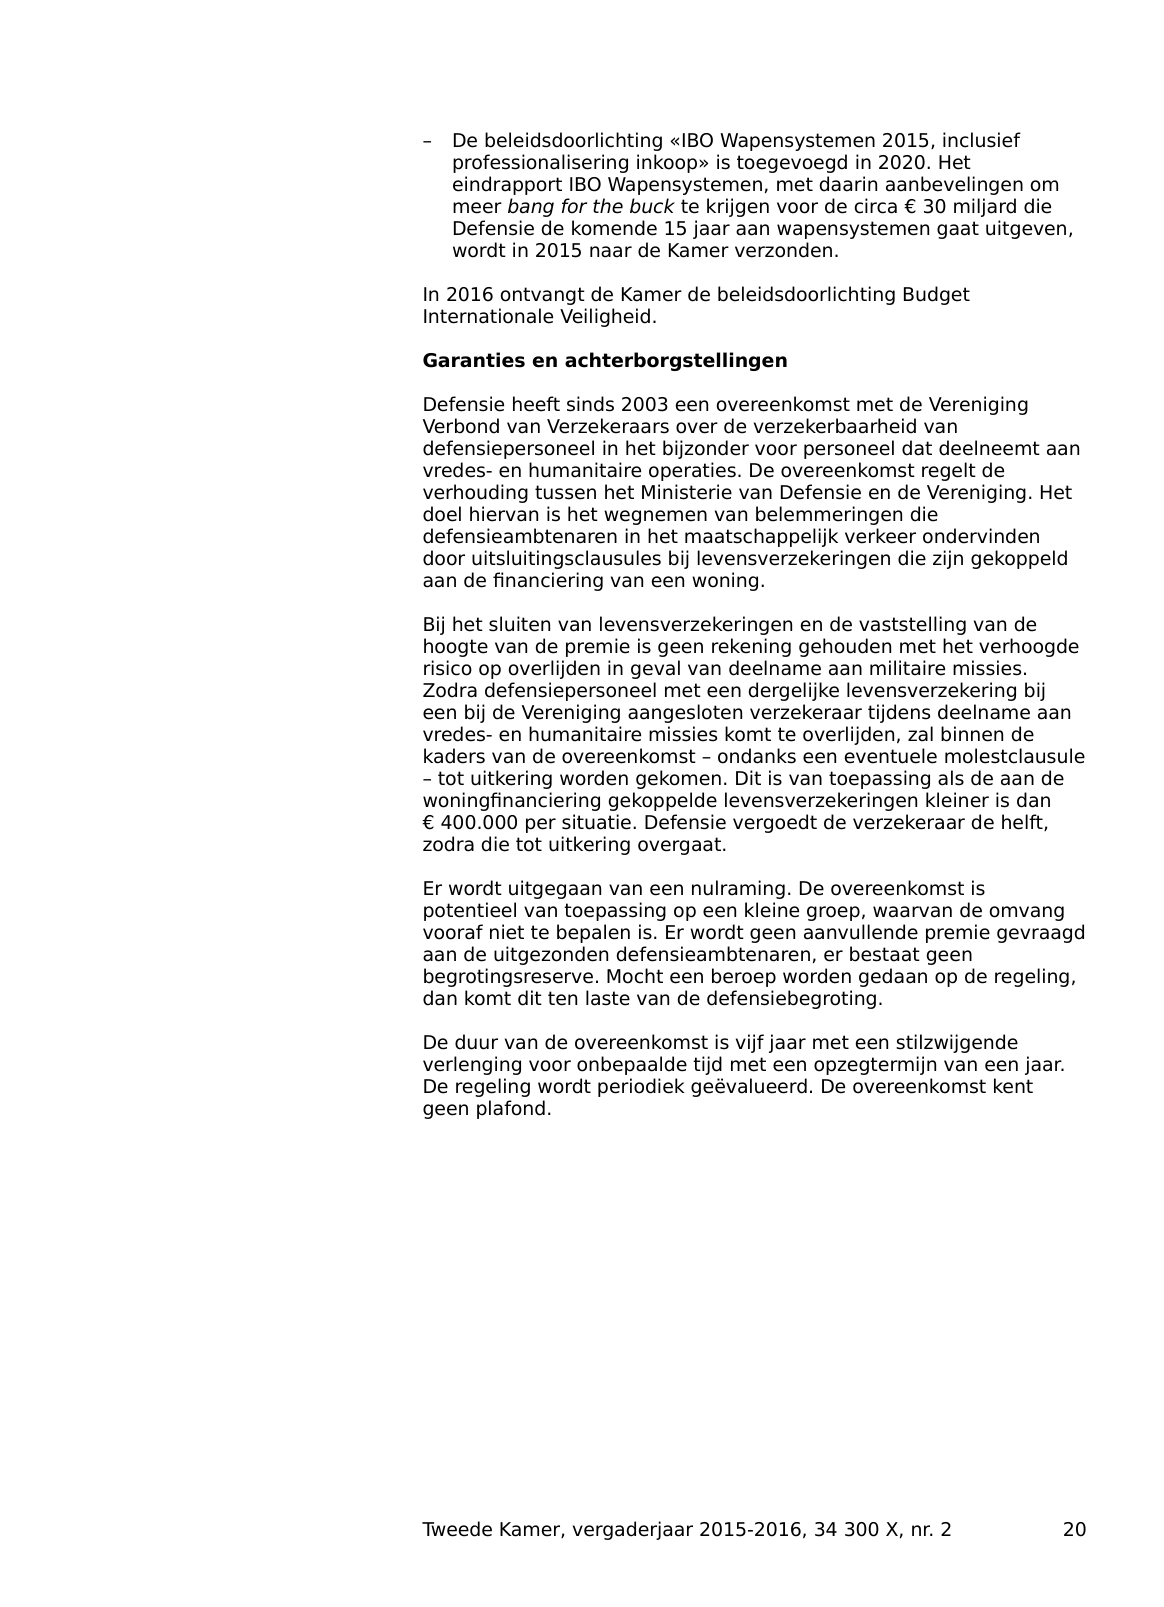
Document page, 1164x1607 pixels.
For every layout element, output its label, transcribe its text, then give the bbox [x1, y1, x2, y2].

subtitle Garanties en achterborgstellingen [422, 350, 1087, 372]
text In 2016 ontvangt de Kamer de beleidsdoorlichting Budget Internationale Veiligheid. [422, 284, 1087, 328]
text Er wordt uitgegaan van een nulraming. De overeenkomst is potentieel van toepassing op een kleine groep, waarvan de omvang vooraf niet te bepalen is. Er wordt geen aanvullende premie gevraagd aan de uitgezonden defensieambtenaren, er bestaat geen begrotingsreserve. Mocht een beroep worden gedaan op de regeling, dan komt dit ten laste van de defensiebegroting. [422, 878, 1087, 1010]
text – De beleidsdoorlichting «IBO Wapensystemen 2015, inclusief professionalisering inkoop» is toegevoegd in 2020. Het eindrapport IBO Wapensystemen, met daarin aanbevelingen om meer bang for the buck te krijgen voor de circa € 30 miljard die Defensie de komende 15 jaar aan wapensystemen gaat uitgeven, wordt in 2015 naar de Kamer verzonden. [422, 130, 1087, 262]
text De duur van de overeenkomst is vijf jaar met een stilzwijgende verlenging voor onbepaalde tijd met een opzegtermijn van een jaar. De regeling wordt periodiek geëvalueerd. De overeenkomst kent geen plafond. [422, 1032, 1087, 1120]
text Defensie heeft sinds 2003 een overeenkomst met de Vereniging Verbond van Verzekeraars over de verzekerbaarheid van defensiepersoneel in het bijzonder voor personeel dat deelneemt aan vredes- en humanitaire operaties. De overeenkomst regelt de verhouding tussen het Ministerie van Defensie en de Vereniging. Het doel hiervan is het wegnemen van belemmeringen die defensieambtenaren in het maatschappelijk verkeer ondervinden door uitsluitingsclausules bij levensverzekeringen die zijn gekoppeld aan de financiering van een woning. [422, 394, 1087, 592]
text Bij het sluiten van levensverzekeringen en de vaststelling van de hoogte van de premie is geen rekening gehouden met het verhoogde risico op overlijden in geval van deelname aan militaire missies. Zodra defensiepersoneel met een dergelijke levensverzekering bij een bij de Vereniging aangesloten verzekeraar tijdens deelname aan vredes- en humanitaire missies komt te overlijden, zal binnen de kaders van de overeenkomst – ondanks een eventuele molestclausule – tot uitkering worden gekomen. Dit is van toepassing als de aan de woningfinanciering gekoppelde levensverzekeringen kleiner is dan € 400.000 per situatie. Defensie vergoedt de verzekeraar de helft, zodra die tot uitkering overgaat. [422, 614, 1087, 856]
